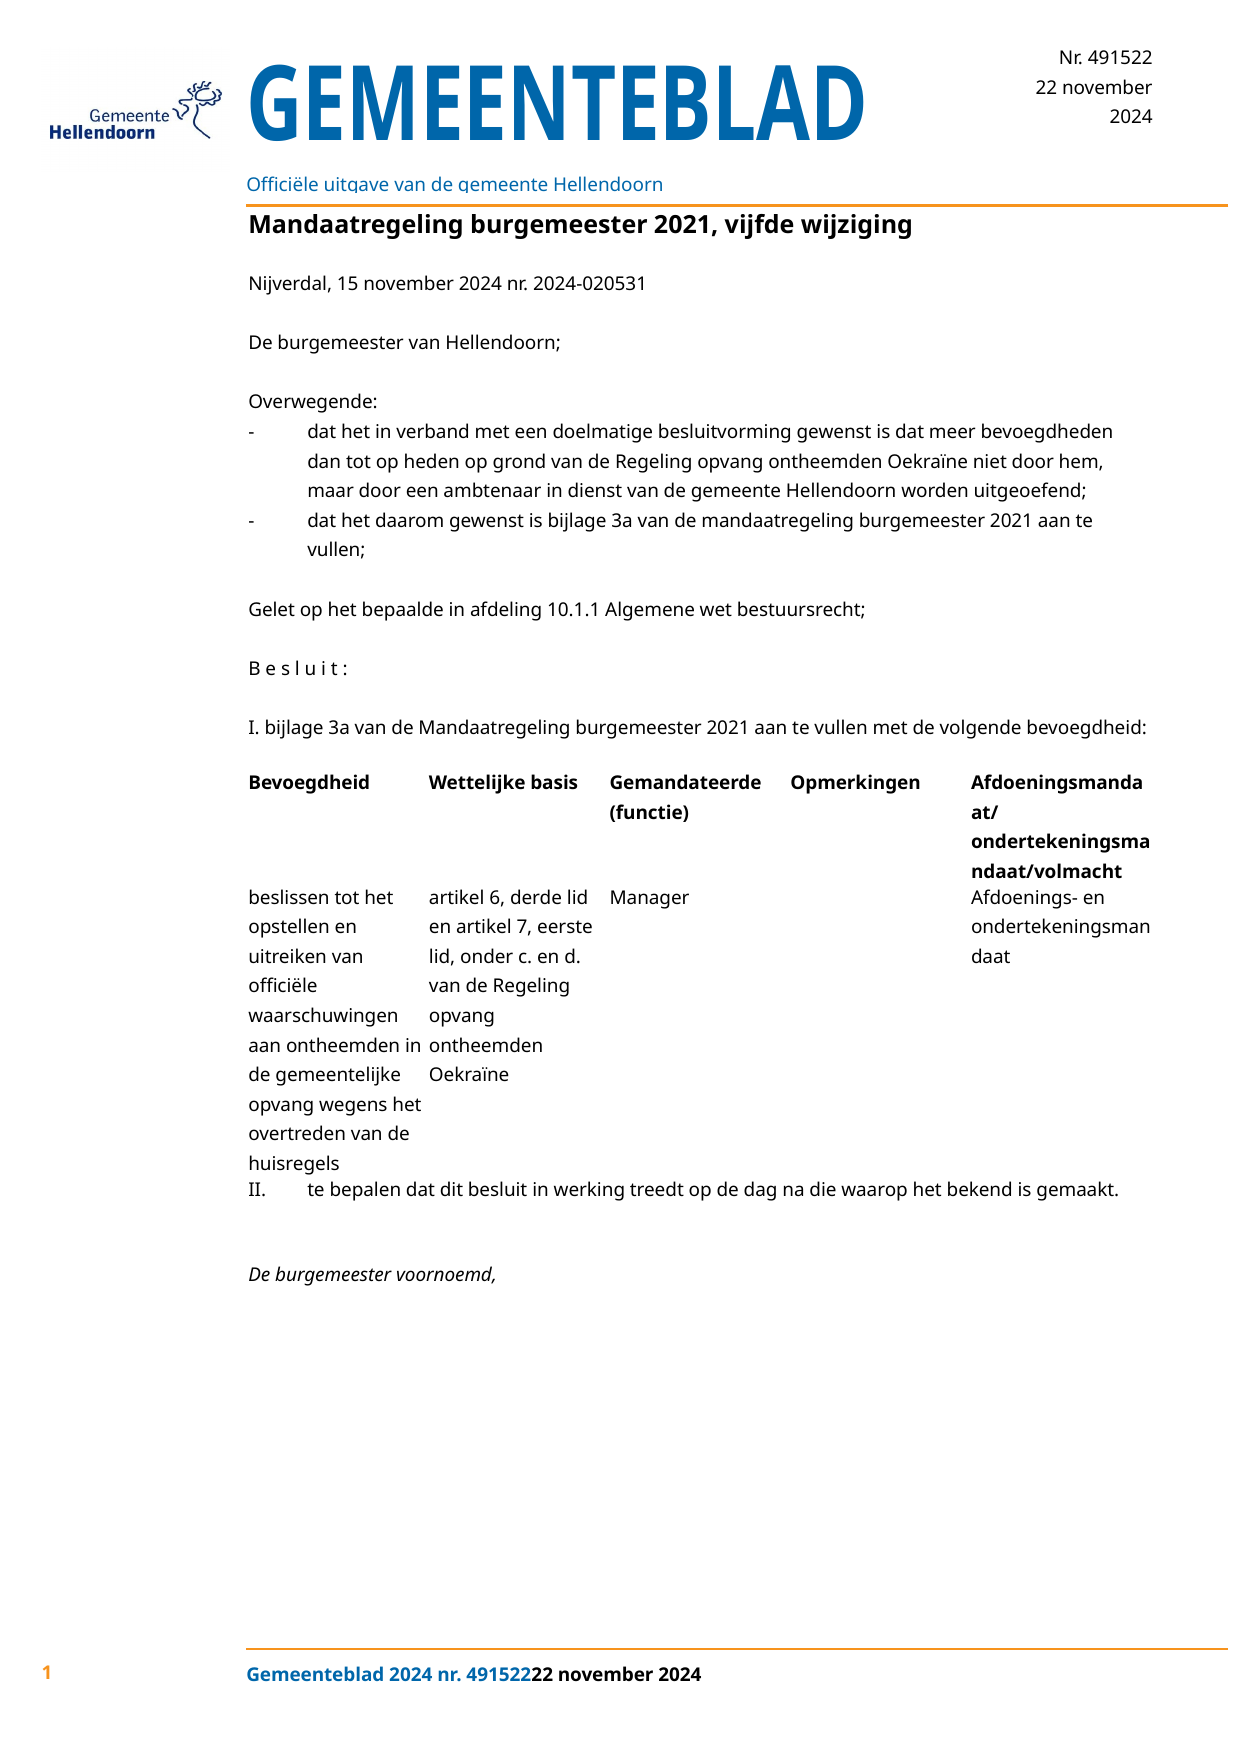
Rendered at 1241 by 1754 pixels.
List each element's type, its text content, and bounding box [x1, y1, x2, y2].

table_header Gemandateerde (functie) [609, 770, 790, 884]
text Mandaatregeling burgemeester 2021, vijfde wijziging [248, 207, 1152, 241]
table_cell Afdoenings- en ondertekeningsmandaat [971, 884, 1152, 1176]
picture [41, 47, 231, 172]
text Nijverdal, 15 november 2024 nr. 2024-020531 [248, 270, 1152, 296]
table_header Afdoeningsmandaat/ondertekeningsmandaat/volmacht [971, 770, 1152, 884]
table_cell [790, 884, 971, 1176]
table_header Opmerkingen [790, 770, 971, 884]
text I. bijlage 3a van de Mandaatregeling burgemeester 2021 aan te vullen met de volgende bevoegdheid: [248, 714, 1152, 740]
table_cell Manager [609, 884, 790, 1176]
table_header Bevoegdheid [248, 770, 429, 884]
text De burgemeester voornoemd, [248, 1261, 1152, 1287]
list te bepalen dat dit besluit in werking treedt op de dag na die waarop het bekend is gemaakt. [248, 1176, 1152, 1202]
table_cell artikel 6, derde lid en artikel 7, eerste lid, onder c. en d. van de Regeling opvang ontheemden Oekraïne [429, 884, 609, 1176]
text Gelet op het bepaalde in afdeling 10.1.1 Algemene wet bestuursrecht; [248, 596, 1152, 621]
list dat het daarom gewenst is bijlage 3a van de mandaatregeling burgemeester 2021 aan te vullen; [248, 507, 1152, 562]
text De burgemeester van Hellendoorn; [248, 329, 1152, 355]
table_cell beslissen tot het opstellen en uitreiken van officiële waarschuwingen aan ontheemden in de gemeentelijke opvang wegens het overtreden van de huisregels [248, 884, 429, 1176]
table_header Wettelijke basis [429, 770, 609, 884]
text B e s l u i t : [248, 655, 1152, 681]
text Overwegende: [248, 389, 1152, 414]
list dat het in verband met een doelmatige besluitvorming gewenst is dat meer bevoegdheden dan tot op heden op grond van de Regeling opvang ontheemden Oekraïne niet door hem, maar door een ambtenaar in dienst van de gemeente Hellendoorn worden uitgeoefend; [248, 418, 1152, 503]
